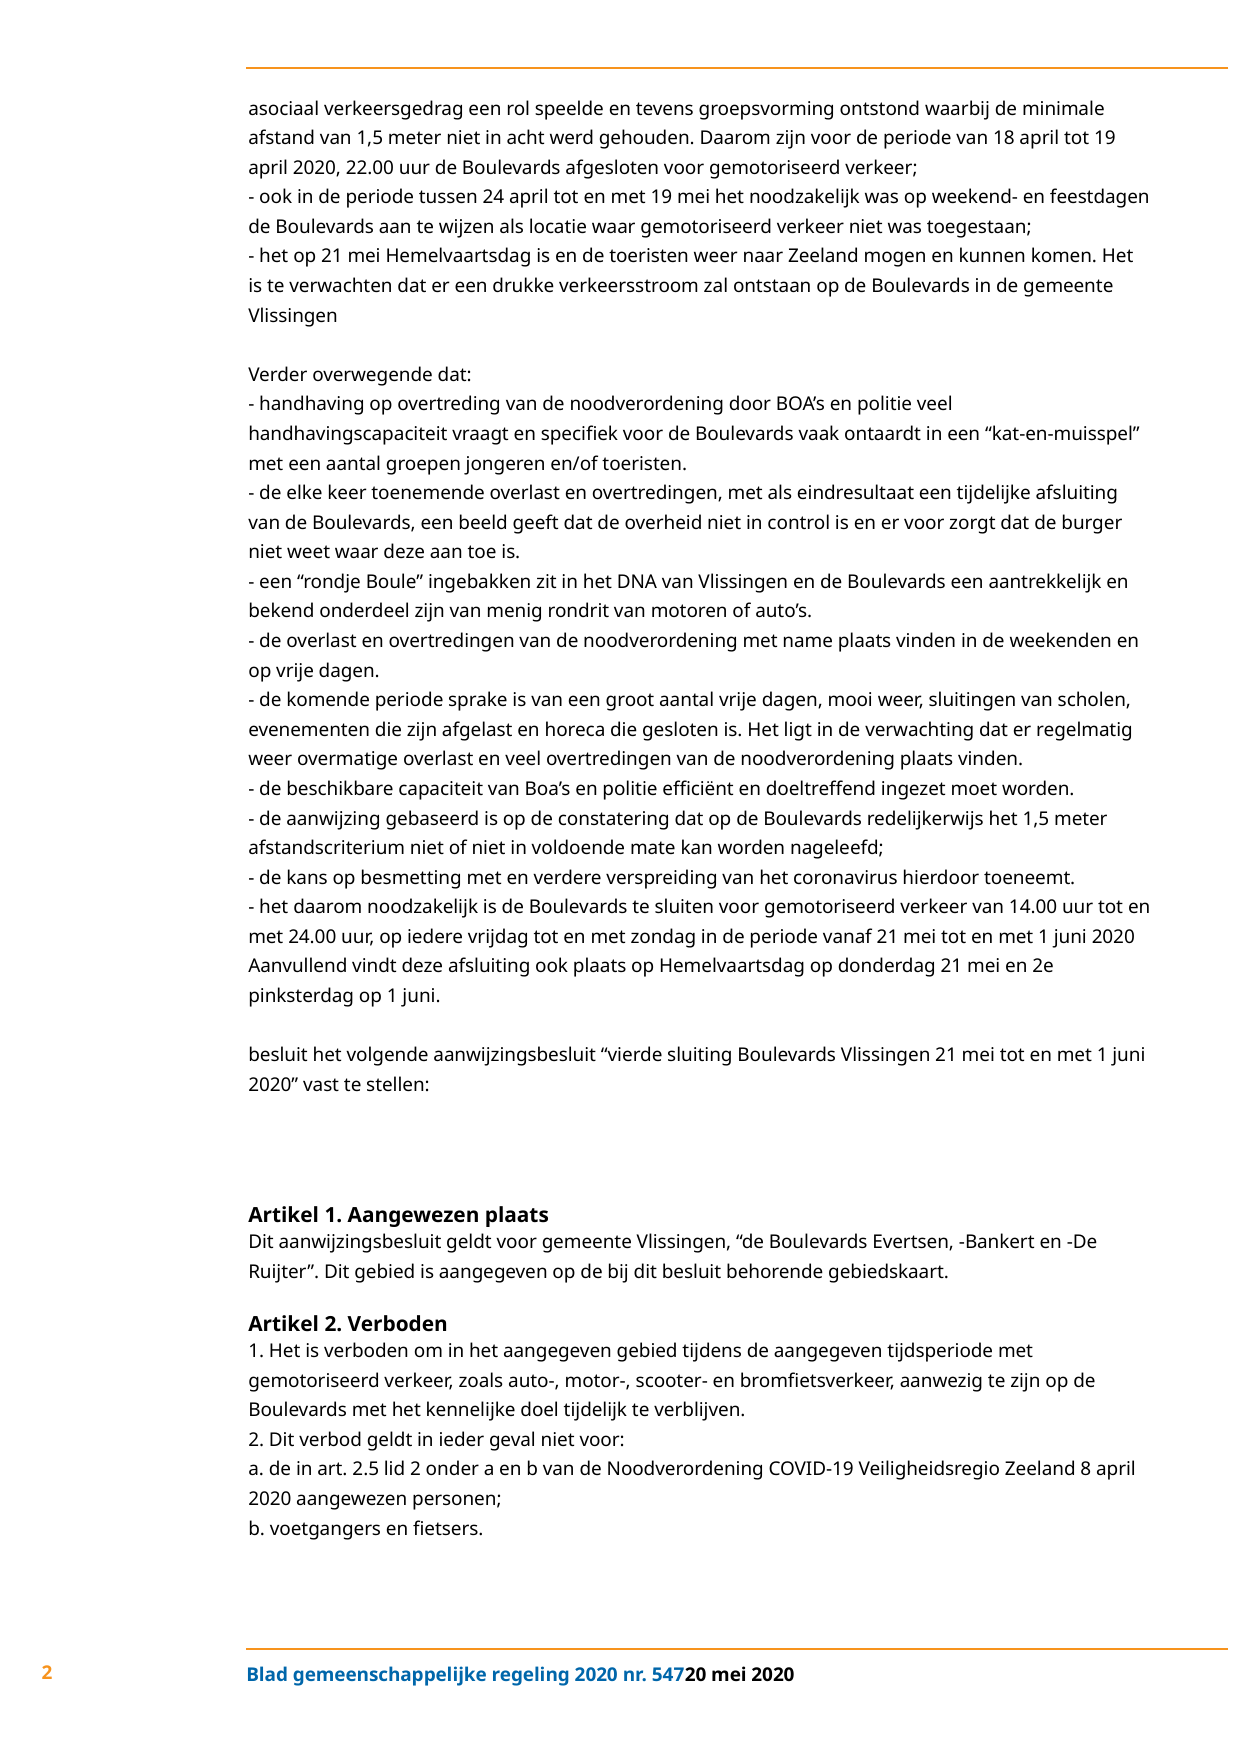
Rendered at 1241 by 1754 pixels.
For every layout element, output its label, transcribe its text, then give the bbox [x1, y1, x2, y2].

text asociaal verkeersgedrag een rol speelde en tevens groepsvorming ontstond waarbij de minimale afstand van 1,5 meter niet in acht werd gehouden. Daarom zijn voor de periode van 18 april tot 19 april 2020, 22.00 uur de Boulevards afgesloten voor gemotoriseerd verkeer; [248, 95, 1152, 180]
text a. de in art. 2.5 lid 2 onder a en b van de Noodverordening COVID-19 Veiligheidsregio Zeeland 8 april 2020 aangewezen personen; [248, 1456, 1152, 1511]
text 1. Het is verboden om in het aangegeven gebied tijdens de aangegeven tijdsperiode met gemotoriseerd verkeer, zoals auto-, motor-, scooter- en bromfietsverkeer, aanwezig te zijn op de Boulevards met het kennelijke doel tijdelijk te verblijven. [248, 1337, 1152, 1422]
text - de beschikbare capaciteit van Boa’s en politie efficiënt en doeltreffend ingezet moet worden. [248, 775, 1152, 801]
text - de elke keer toenemende overlast en overtredingen, met als eindresultaat een tijdelijke afsluiting van de Boulevards, een beeld geeft dat de overheid niet in control is en er voor zorgt dat de burger niet weet waar deze aan toe is. [248, 479, 1152, 564]
text Verder overwegende dat: [248, 361, 1152, 387]
text b. voetgangers en fietsers. [248, 1515, 1152, 1540]
text 2. Dit verbod geldt in ieder geval niet voor: [248, 1426, 1152, 1452]
text Artikel 2. Verboden [248, 1309, 1152, 1337]
text - een “rondje Boule” ingebakken zit in het DNA van Vlissingen en de Boulevards een aantrekkelijk en bekend onderdeel zijn van menig rondrit van motoren of auto’s. [248, 568, 1152, 623]
text Dit aanwijzingsbesluit geldt voor gemeente Vlissingen, “de Boulevards Evertsen, -Bankert en -De Ruijter”. Dit gebied is aangegeven op de bij dit besluit behorende gebiedskaart. [248, 1229, 1152, 1284]
text Artikel 1. Aangewezen plaats [248, 1200, 1152, 1229]
text - ook in de periode tussen 24 april tot en met 19 mei het noodzakelijk was op weekend- en feestdagen de Boulevards aan te wijzen als locatie waar gemotoriseerd verkeer niet was toegestaan; [248, 183, 1152, 239]
picture [41, 47, 231, 172]
text - de komende periode sprake is van een groot aantal vrije dagen, mooi weer, sluitingen van scholen, evenementen die zijn afgelast en horeca die gesloten is. Het ligt in de verwachting dat er regelmatig weer overmatige overlast en veel overtredingen van de noodverordening plaats vinden. [248, 686, 1152, 771]
text - het daarom noodzakelijk is de Boulevards te sluiten voor gemotoriseerd verkeer van 14.00 uur tot en met 24.00 uur, op iedere vrijdag tot en met zondag in de periode vanaf 21 mei tot en met 1 juni 2020 Aanvullend vindt deze afsluiting ook plaats op Hemelvaartsdag op donderdag 21 mei en 2e pinksterdag op 1 juni. [248, 893, 1152, 1008]
text - de kans op besmetting met en verdere verspreiding van het coronavirus hierdoor toeneemt. [248, 864, 1152, 890]
text - de aanwijzing gebaseerd is op de constatering dat op de Boulevards redelijkerwijs het 1,5 meter afstandscriterium niet of niet in voldoende mate kan worden nageleefd; [248, 805, 1152, 860]
text - de overlast en overtredingen van de noodverordening met name plaats vinden in de weekenden en op vrije dagen. [248, 627, 1152, 683]
text - handhaving op overtreding van de noodverordening door BOA’s en politie veel handhavingscapaciteit vraagt en specifiek voor de Boulevards vaak ontaardt in een “kat-en-muisspel” met een aantal groepen jongeren en/of toeristen. [248, 391, 1152, 476]
text besluit het volgende aanwijzingsbesluit “vierde sluiting Boulevards Vlissingen 21 mei tot en met 1 juni 2020” vast te stellen: [248, 1041, 1152, 1097]
text - het op 21 mei Hemelvaartsdag is en de toeristen weer naar Zeeland mogen en kunnen komen. Het is te verwachten dat er een drukke verkeersstroom zal ontstaan op de Boulevards in de gemeente Vlissingen [248, 243, 1152, 328]
